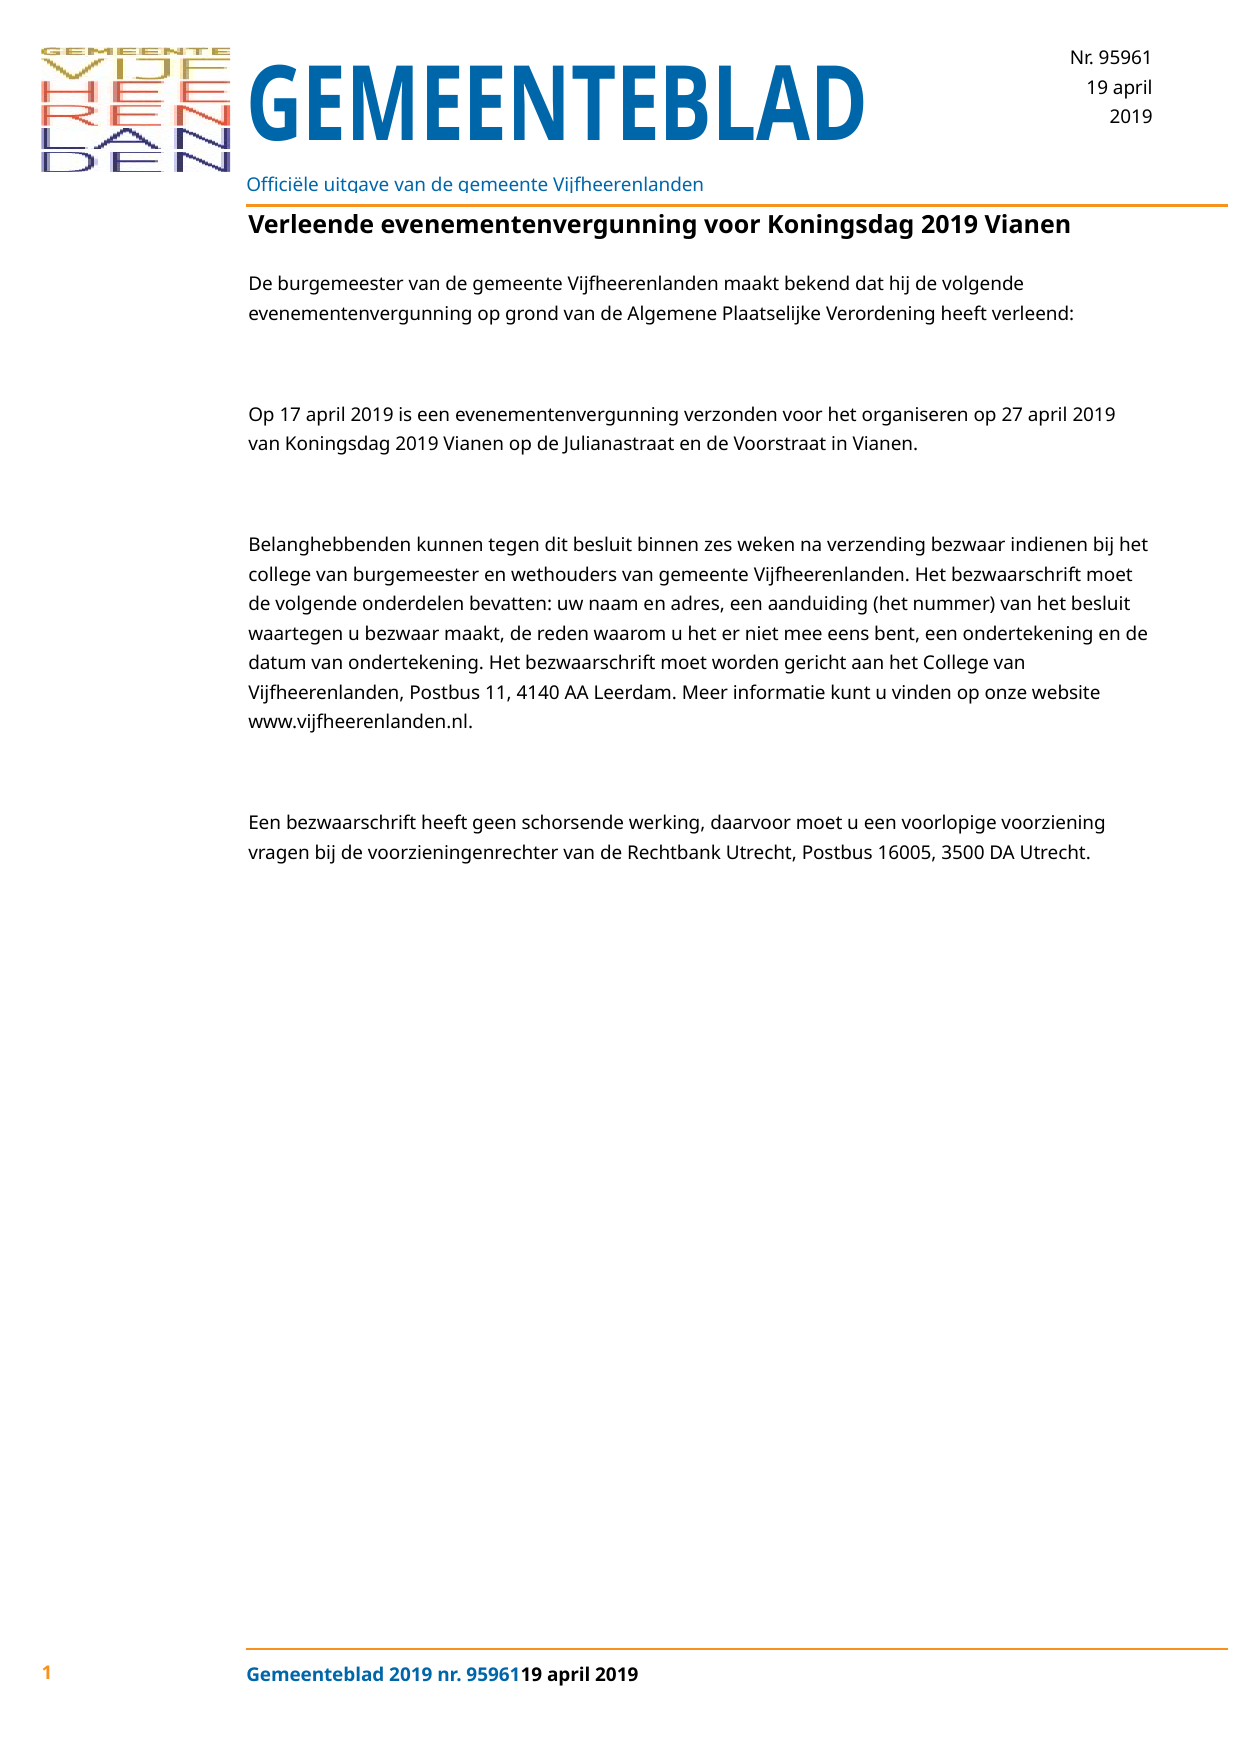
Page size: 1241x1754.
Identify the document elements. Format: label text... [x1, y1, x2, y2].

text Verleende evenementenvergunning voor Koningsdag 2019 Vianen [248, 207, 1152, 241]
text Op 17 april 2019 is een evenementenvergunning verzonden voor het organiseren op 27 april 2019 van Koningsdag 2019 Vianen op de Julianastraat en de Voorstraat in Vianen. [248, 401, 1152, 456]
text Belanghebbenden kunnen tegen dit besluit binnen zes weken na verzending bezwaar indienen bij het college van burgemeester en wethouders van gemeente Vijfheerenlanden. Het bezwaarschrift moet de volgende onderdelen bevatten: uw naam en adres, een aanduiding (het nummer) van het besluit waartegen u bezwaar maakt, de reden waarom u het er niet mee eens bent, een ondertekening en de datum van ondertekening. Het bezwaarschrift moet worden gericht aan het College van Vijfheerenlanden, Postbus 11, 4140 AA Leerdam. Meer informatie kunt u vinden op onze website www.vijfheerenlanden.nl. [248, 531, 1152, 734]
picture [41, 47, 231, 172]
text Een bezwaarschrift heeft geen schorsende werking, daarvoor moet u een voorlopige voorziening vragen bij de voorzieningenrechter van de Rechtbank Utrecht, Postbus 16005, 3500 DA Utrecht. [248, 809, 1152, 865]
text De burgemeester van de gemeente Vijfheerenlanden maakt bekend dat hij de volgende evenementenvergunning op grond van de Algemene Plaatselijke Verordening heeft verleend: [248, 270, 1152, 326]
